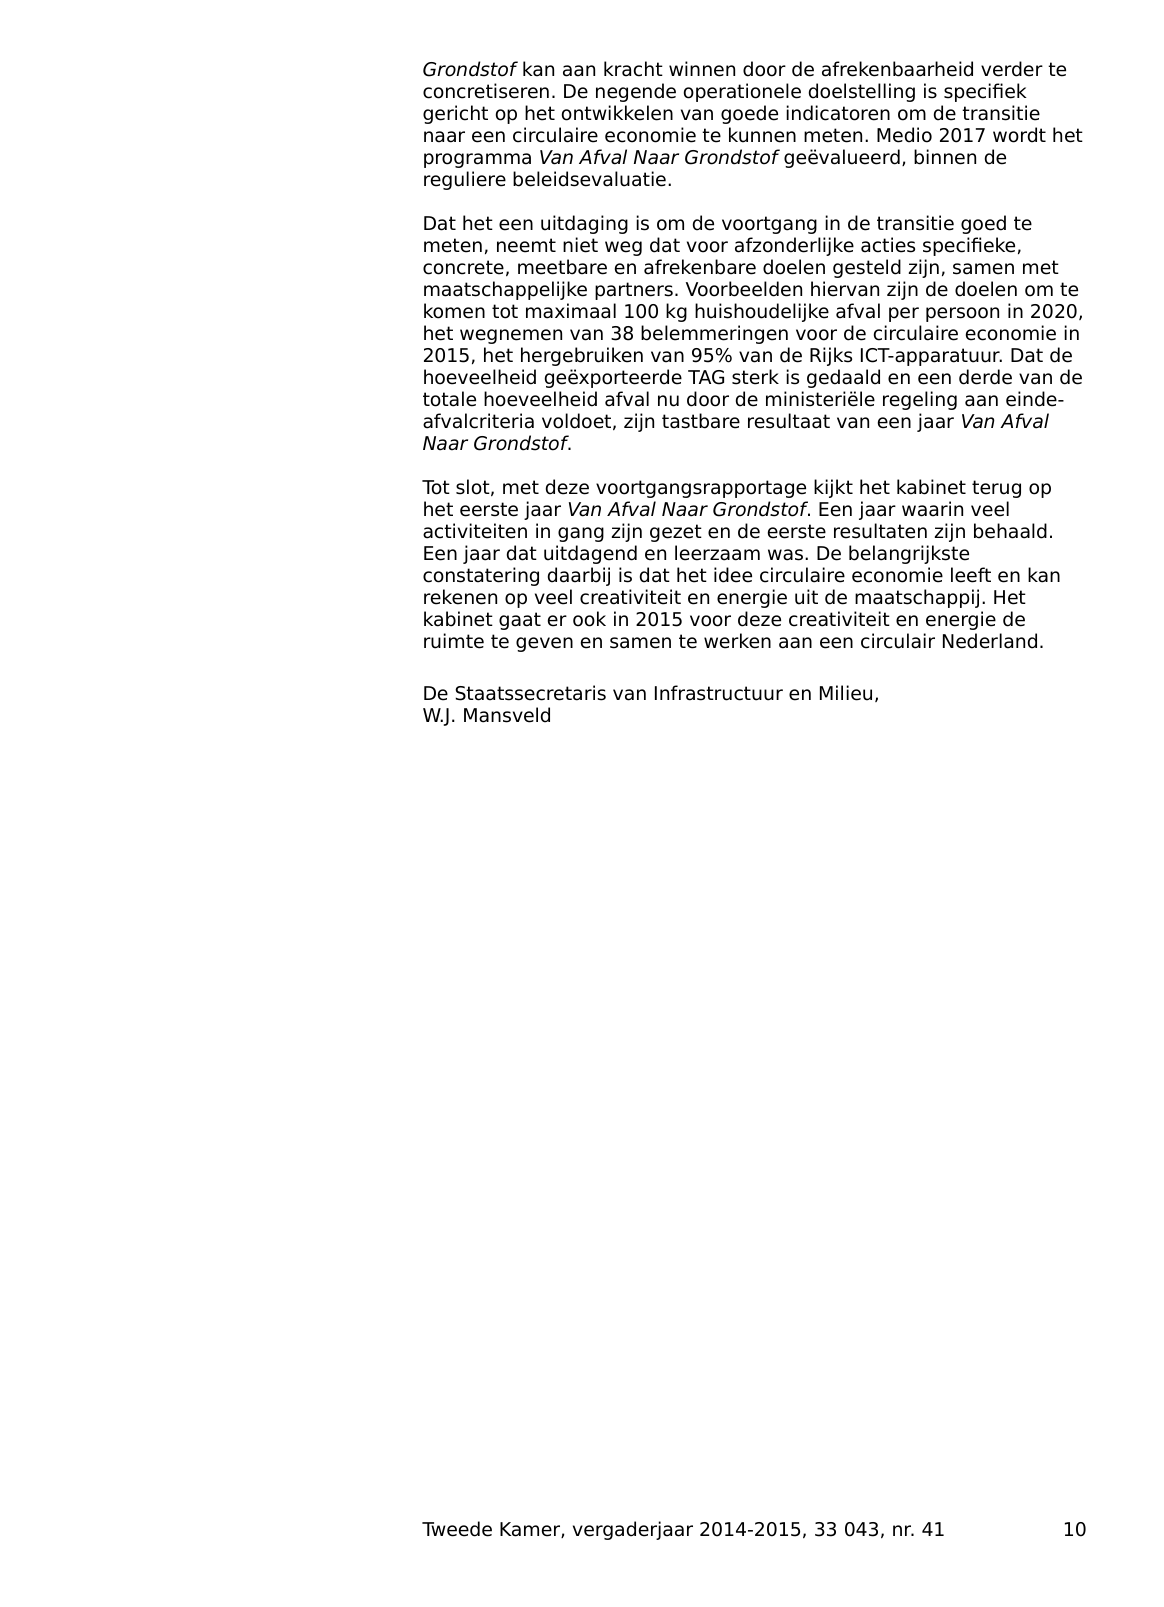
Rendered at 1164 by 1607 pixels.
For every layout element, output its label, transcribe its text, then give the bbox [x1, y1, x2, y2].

text Dat het een uitdaging is om de voortgang in de transitie goed te meten, neemt niet weg dat voor afzonderlijke acties specifieke, concrete, meetbare en afrekenbare doelen gesteld zijn, samen met maatschappelijke partners. Voorbeelden hiervan zijn de doelen om te komen tot maximaal 100 kg huishoudelijke afval per persoon in 2020, het wegnemen van 38 belemmeringen voor de circulaire economie in 2015, het hergebruiken van 95% van de Rijks ICT-apparatuur. Dat de hoeveelheid geëxporteerde TAG sterk is gedaald en een derde van de totale hoeveelheid afval nu door de ministeriële regeling aan einde-afvalcriteria voldoet, zijn tastbare resultaat van een jaar Van Afval Naar Grondstof. [422, 213, 1087, 455]
text De Staatssecretaris van Infrastructuur en Milieu, W.J. Mansveld [422, 683, 1087, 727]
text Grondstof kan aan kracht winnen door de afrekenbaarheid verder te concretiseren. De negende operationele doelstelling is specifiek gericht op het ontwikkelen van goede indicatoren om de transitie naar een circulaire economie te kunnen meten. Medio 2017 wordt het programma Van Afval Naar Grondstof geëvalueerd, binnen de reguliere beleidsevaluatie. [422, 59, 1087, 191]
text Tot slot, met deze voortgangsrapportage kijkt het kabinet terug op het eerste jaar Van Afval Naar Grondstof. Een jaar waarin veel activiteiten in gang zijn gezet en de eerste resultaten zijn behaald. Een jaar dat uitdagend en leerzaam was. De belangrijkste constatering daarbij is dat het idee circulaire economie leeft en kan rekenen op veel creativiteit en energie uit de maatschappij. Het kabinet gaat er ook in 2015 voor deze creativiteit en energie de ruimte te geven en samen te werken aan een circulair Nederland. [422, 477, 1087, 653]
